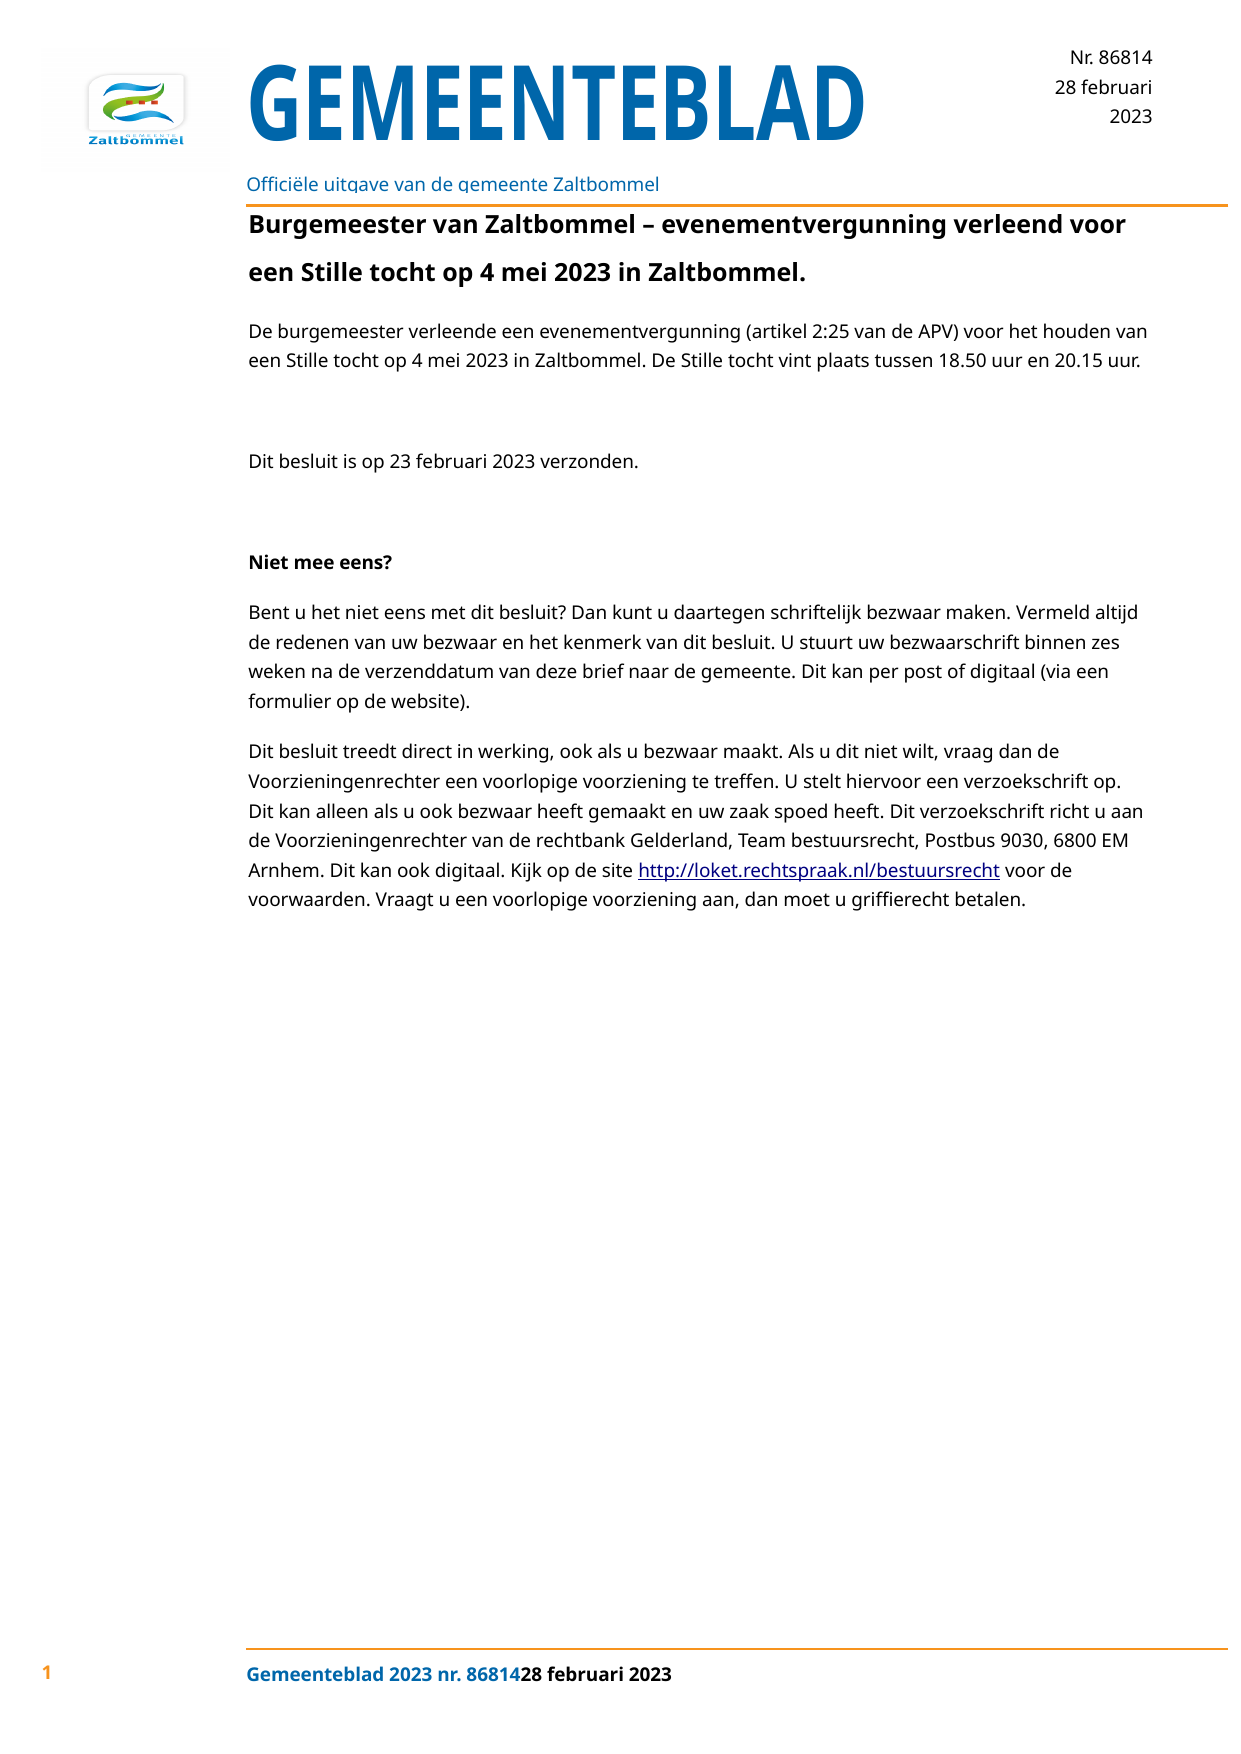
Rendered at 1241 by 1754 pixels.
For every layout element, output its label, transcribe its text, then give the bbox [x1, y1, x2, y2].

text Niet mee eens? [248, 549, 1152, 575]
text Burgemeester van Zaltbommel – evenementvergunning verleend voor een Stille tocht op 4 mei 2023 in Zaltbommel. [248, 207, 1152, 288]
picture [41, 47, 231, 172]
text Bent u het niet eens met dit besluit? Dan kunt u daartegen schriftelijk bezwaar maken. Vermeld altijd de redenen van uw bezwaar en het kenmerk van dit besluit. U stuurt uw bezwaarschrift binnen zes weken na de verzenddatum van deze brief naar de gemeente. Dit kan per post of digitaal (via een formulier op de website). [248, 599, 1152, 714]
text De burgemeester verleende een evenementvergunning (artikel 2:25 van de APV) voor het houden van een Stille tocht op 4 mei 2023 in Zaltbommel. De Stille tocht vint plaats tussen 18.50 uur en 20.15 uur. [248, 318, 1152, 373]
text Dit besluit treedt direct in werking, ook als u bezwaar maakt. Als u dit niet wilt, vraag dan de Voorzieningenrechter een voorlopige voorziening te treffen. U stelt hiervoor een verzoekschrift op. Dit kan alleen als u ook bezwaar heeft gemaakt en uw zaak spoed heeft. Dit verzoekschrift richt u aan de Voorzieningenrechter van de rechtbank Gelderland, Team bestuursrecht, Postbus 9030, 6800 EM Arnhem. Dit kan ook digitaal. Kijk op de site http://loket.rechtspraak.nl/bestuursrecht voor de voorwaarden. Vraagt u een voorlopige voorziening aan, dan moet u griffierecht betalen. [248, 739, 1152, 912]
text Dit besluit is op 23 februari 2023 verzonden. [248, 448, 1152, 474]
